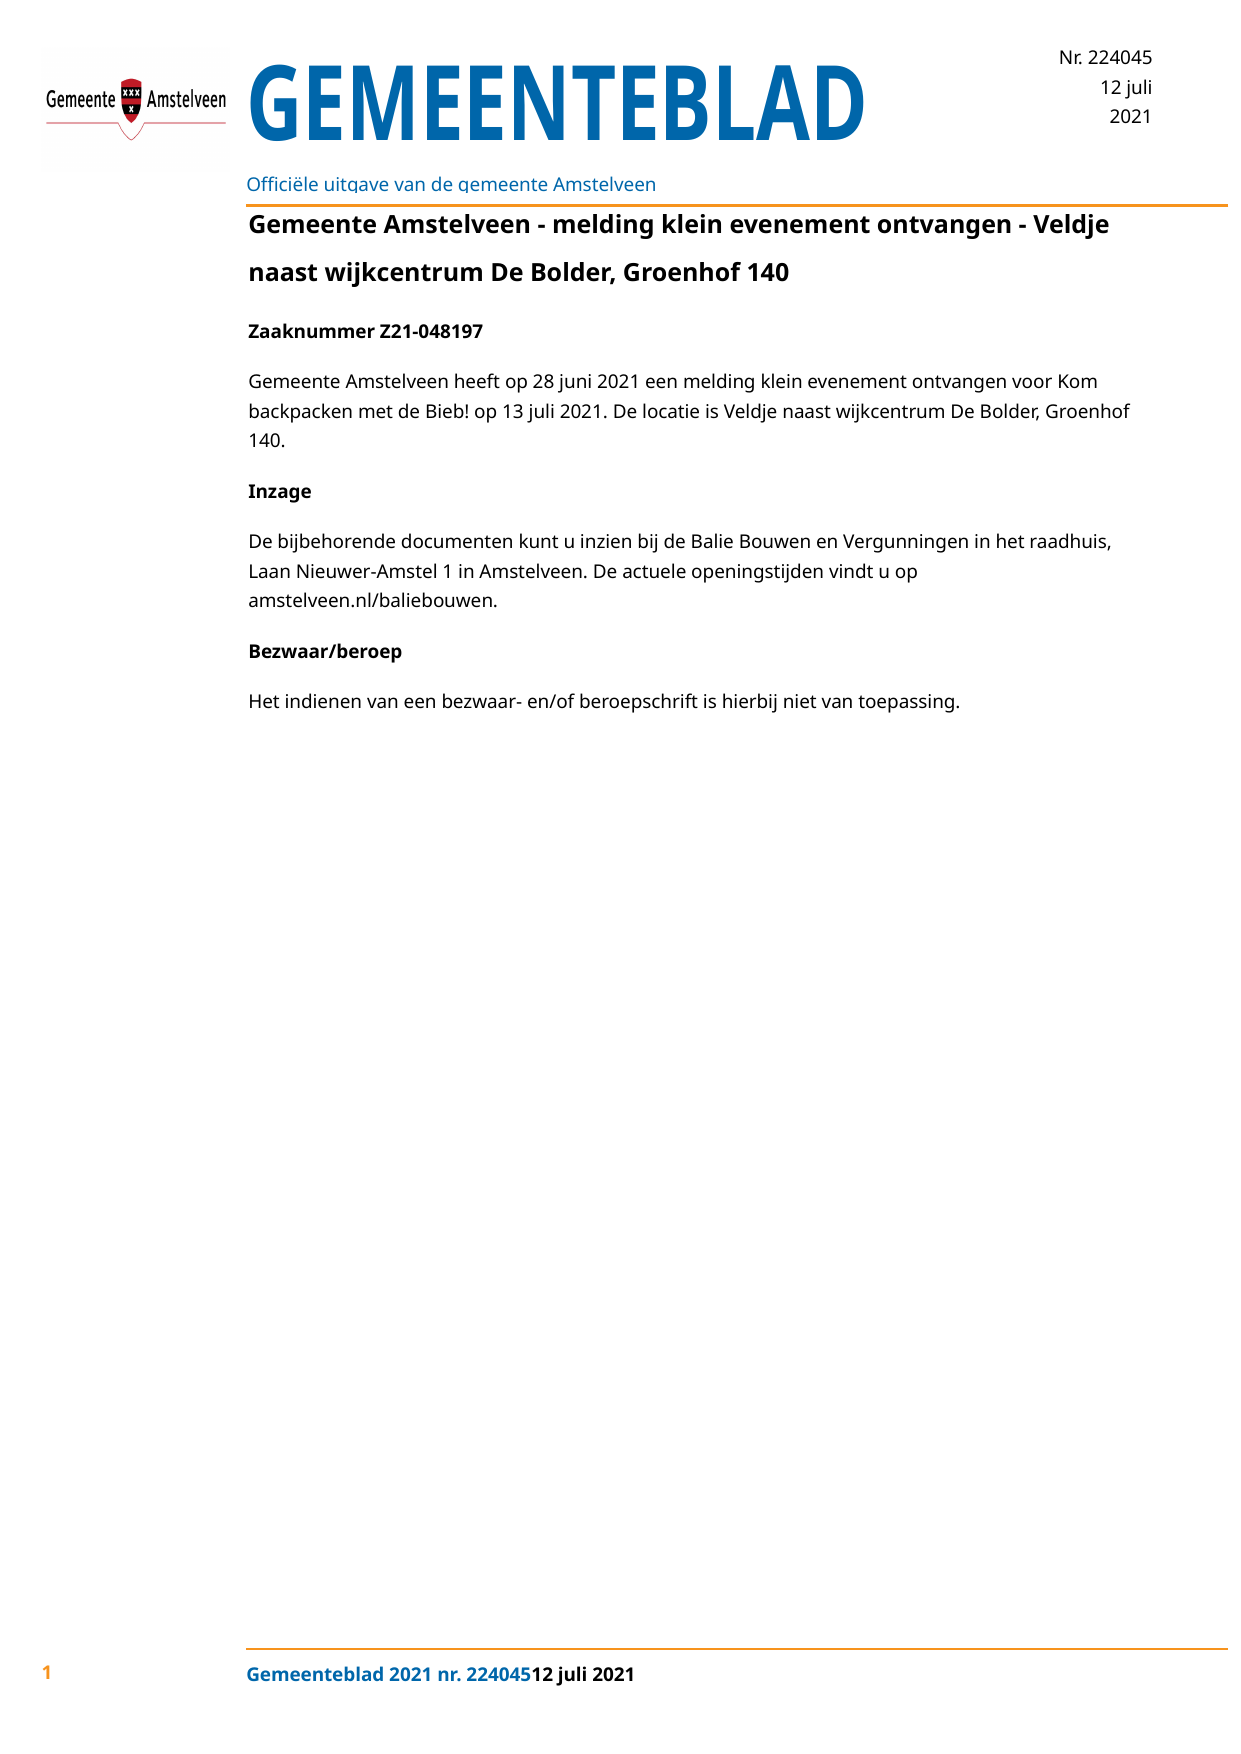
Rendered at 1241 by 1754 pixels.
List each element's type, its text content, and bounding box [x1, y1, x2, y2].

picture [41, 47, 231, 172]
text Gemeente Amstelveen - melding klein evenement ontvangen - Veldje naast wijkcentrum De Bolder, Groenhof 140 [248, 207, 1152, 288]
text Gemeente Amstelveen heeft op 28 juni 2021 een melding klein evenement ontvangen voor Kom backpacken met de Bieb! op 13 juli 2021. De locatie is Veldje naast wijkcentrum De Bolder, Groenhof 140. [248, 368, 1152, 453]
text Inzage [248, 478, 1152, 504]
text De bijbehorende documenten kunt u inzien bij de Balie Bouwen en Vergunningen in het raadhuis, Laan Nieuwer-Amstel 1 in Amstelveen. De actuele openingstijden vindt u op amstelveen.nl/baliebouwen. [248, 528, 1152, 613]
text Bezwaar/beroep [248, 638, 1152, 664]
text Zaaknummer Z21-048197 [248, 318, 1152, 344]
text Het indienen van een bezwaar- en/of beroepschrift is hierbij niet van toepassing. [248, 688, 1152, 714]
